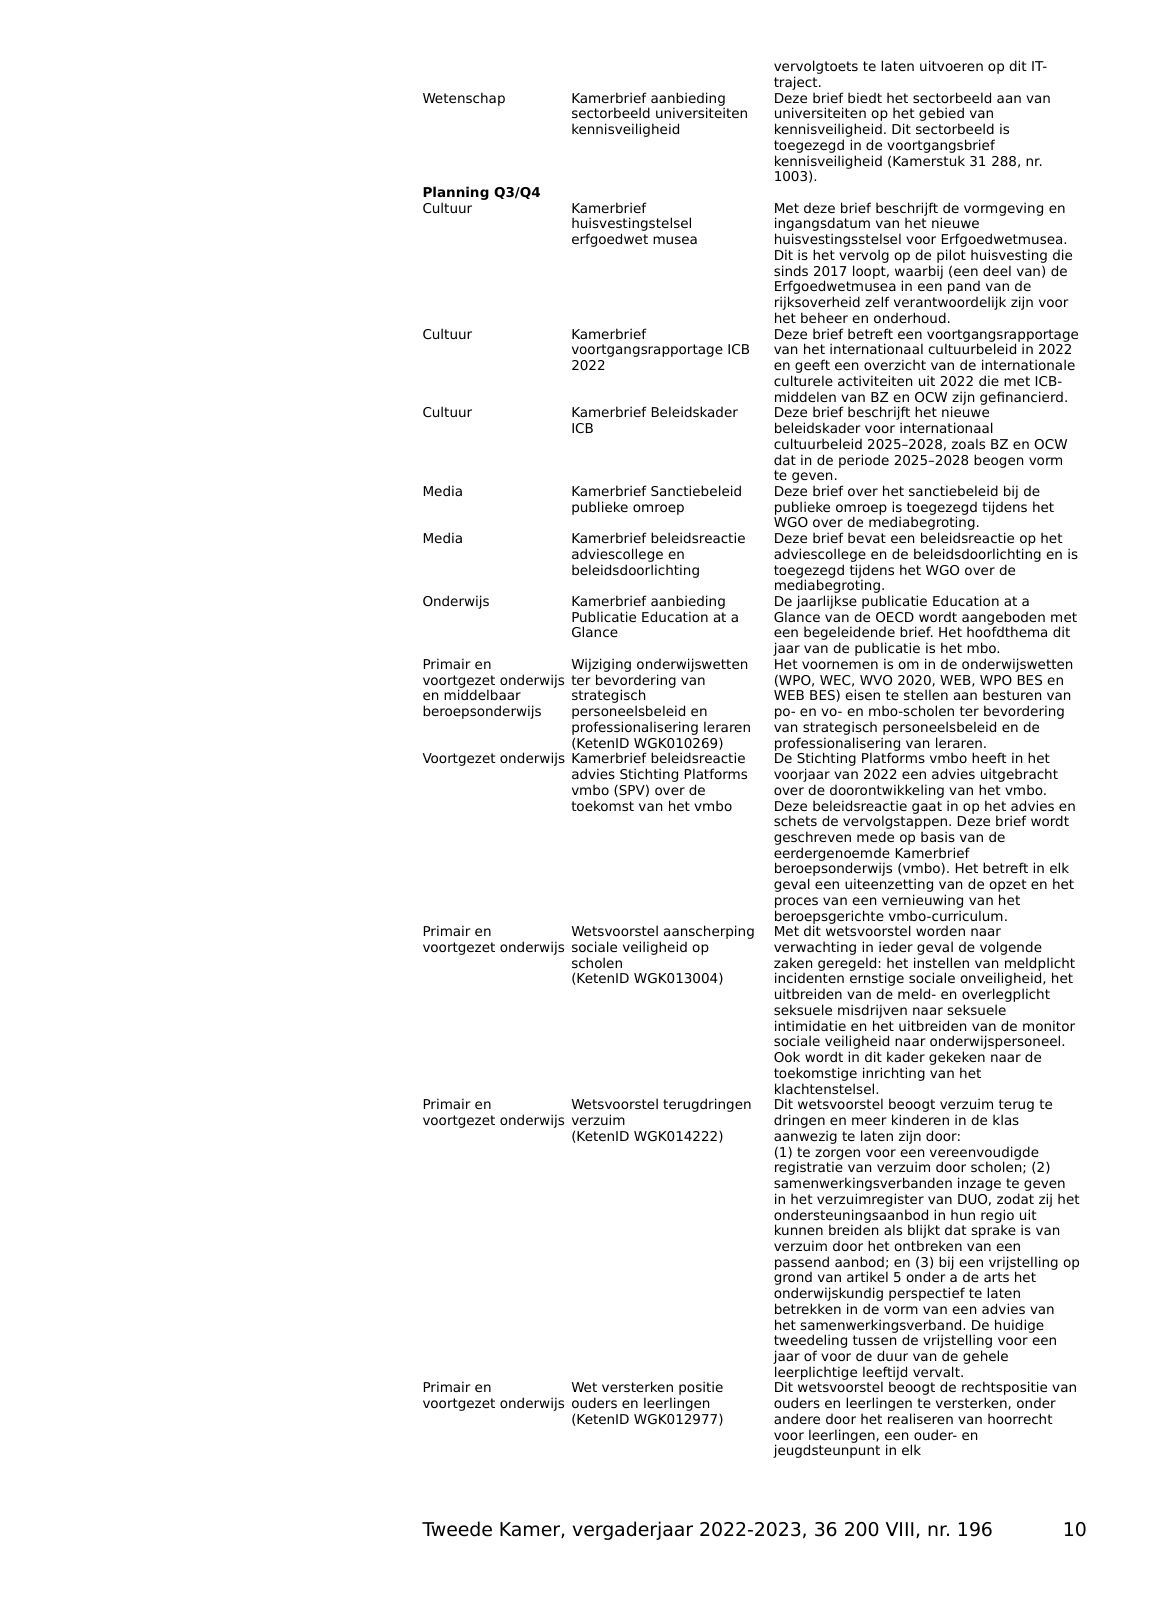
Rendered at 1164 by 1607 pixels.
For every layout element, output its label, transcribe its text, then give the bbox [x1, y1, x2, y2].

table_cell Wijziging onderwijswetten ter bevordering van strategisch personeelsbeleid en professionalisering leraren (KetenID WGK010269) [565, 657, 768, 751]
table_cell Deze brief bevat een beleidsreactie op het adviescollege en de beleidsdoorlichting en is toegezegd tijdens het WGO over de mediabegroting. [768, 531, 1087, 594]
table_cell De Stichting Platforms vmbo heeft in het voorjaar van 2022 een advies uitgebracht over de doorontwikkeling van het vmbo. Deze beleidsreactie gaat in op het advies en schets de vervolgstappen. Deze brief wordt geschreven mede op basis van de eerdergenoemde Kamerbrief beroepsonderwijs (vmbo). Het betreft in elk geval een uiteenzetting van de opzet en het proces van een vernieuwing van het beroepsgerichte vmbo-curriculum. [768, 751, 1087, 924]
table_cell [565, 59, 768, 91]
table_cell Deze brief biedt het sectorbeeld aan van universiteiten op het gebied van kennisveiligheid. Dit sectorbeeld is toegezegd in de voortgangsbrief kennisveiligheid (Kamerstuk 31 288, nr. 1003). [768, 91, 1087, 185]
table_cell Wetenschap [422, 91, 565, 185]
table_cell Kamerbrief voortgangsrapportage ICB 2022 [565, 326, 768, 405]
table_cell Onderwijs [422, 594, 565, 657]
table_cell Media [422, 531, 565, 594]
table_cell vervolgtoets te laten uitvoeren op dit IT-traject. [768, 59, 1087, 91]
table_cell Wetsvoorstel aanscherping sociale veiligheid op scholen (KetenID WGK013004) [565, 924, 768, 1097]
table_cell Voortgezet onderwijs [422, 751, 565, 924]
table_cell Wet versterken positie ouders en leerlingen (KetenID WGK012977) [565, 1380, 768, 1459]
table_cell Media [422, 484, 565, 531]
table_cell Kamerbrief huisvestingstelsel erfgoedwet musea [565, 201, 768, 326]
table_cell Dit wetsvoorstel beoogt de rechtspositie van ouders en leerlingen te versterken, onder andere door het realiseren van hoorrecht voor leerlingen, een ouder- en jeugdsteunpunt in elk [768, 1380, 1087, 1459]
table_cell Primair en voortgezet onderwijs [422, 924, 565, 1097]
table_cell Kamerbrief aanbieding Publicatie Education at a Glance [565, 594, 768, 657]
table_cell Primair en voortgezet onderwijs [422, 1097, 565, 1380]
table_cell Kamerbrief beleidsreactie advies Stichting Platforms vmbo (SPV) over de toekomst van het vmbo [565, 751, 768, 924]
table_cell Deze brief beschrijft het nieuwe beleidskader voor internationaal cultuurbeleid 2025–2028, zoals BZ en OCW dat in de periode 2025–2028 beogen vorm te geven. [768, 405, 1087, 484]
table_cell Deze brief betreft een voortgangsrapportage van het internationaal cultuurbeleid in 2022 en geeft een overzicht van de internationale culturele activiteiten uit 2022 die met ICB-middelen van BZ en OCW zijn gefinancierd. [768, 326, 1087, 405]
table_cell Kamerbrief Sanctiebeleid publieke omroep [565, 484, 768, 531]
table_cell Dit wetsvoorstel beoogt verzuim terug te dringen en meer kinderen in de klas aanwezig te laten zijn door: (1) te zorgen voor een vereenvoudigde registratie van verzuim door scholen; (2) samenwerkingsverbanden inzage te geven in het verzuimregister van DUO, zodat zij het ondersteuningsaanbod in hun regio uit kunnen breiden als blijkt dat sprake is van verzuim door het ontbreken van een passend aanbod; en (3) bij een vrijstelling op grond van artikel 5 onder a de arts het onderwijskundig perspectief te laten betrekken in de vorm van een advies van het samenwerkingsverband. De huidige tweedeling tussen de vrijstelling voor een jaar of voor de duur van de gehele leerplichtige leeftijd vervalt. [768, 1097, 1087, 1380]
table_cell [422, 59, 565, 91]
table_cell Met deze brief beschrijft de vormgeving en ingangsdatum van het nieuwe huisvestingsstelsel voor Erfgoedwetmusea. Dit is het vervolg op de pilot huisvesting die sinds 2017 loopt, waarbij (een deel van) de Erfgoedwetmusea in een pand van de rijksoverheid zelf verantwoordelijk zijn voor het beheer en onderhoud. [768, 201, 1087, 326]
table_cell Cultuur [422, 201, 565, 326]
table_cell Kamerbrief beleidsreactie adviescollege en beleidsdoorlichting [565, 531, 768, 594]
table_cell Kamerbrief Beleidskader ICB [565, 405, 768, 484]
table_cell Planning Q3/Q4 [422, 185, 1087, 201]
table_cell Primair en voortgezet onderwijs en middelbaar beroepsonderwijs [422, 657, 565, 751]
table_cell Cultuur [422, 326, 565, 405]
table_cell Wetsvoorstel terugdringen verzuim (KetenID WGK014222) [565, 1097, 768, 1380]
table_cell Cultuur [422, 405, 565, 484]
table_cell Kamerbrief aanbieding sectorbeeld universiteiten kennisveiligheid [565, 91, 768, 185]
table_cell Primair en voortgezet onderwijs [422, 1380, 565, 1459]
table_cell Deze brief over het sanctiebeleid bij de publieke omroep is toegezegd tijdens het WGO over de mediabegroting. [768, 484, 1087, 531]
table_cell De jaarlijkse publicatie Education at a Glance van de OECD wordt aangeboden met een begeleidende brief. Het hoofdthema dit jaar van de publicatie is het mbo. [768, 594, 1087, 657]
table_cell Het voornemen is om in de onderwijswetten (WPO, WEC, WVO 2020, WEB, WPO BES en WEB BES) eisen te stellen aan besturen van po- en vo- en mbo-scholen ter bevordering van strategisch personeelsbeleid en de professionalisering van leraren. [768, 657, 1087, 751]
table_cell Met dit wetsvoorstel worden naar verwachting in ieder geval de volgende zaken geregeld: het instellen van meldplicht incidenten ernstige sociale onveiligheid, het uitbreiden van de meld- en overlegplicht seksuele misdrijven naar seksuele intimidatie en het uitbreiden van de monitor sociale veiligheid naar onderwijspersoneel. Ook wordt in dit kader gekeken naar de toekomstige inrichting van het klachtenstelsel. [768, 924, 1087, 1097]
